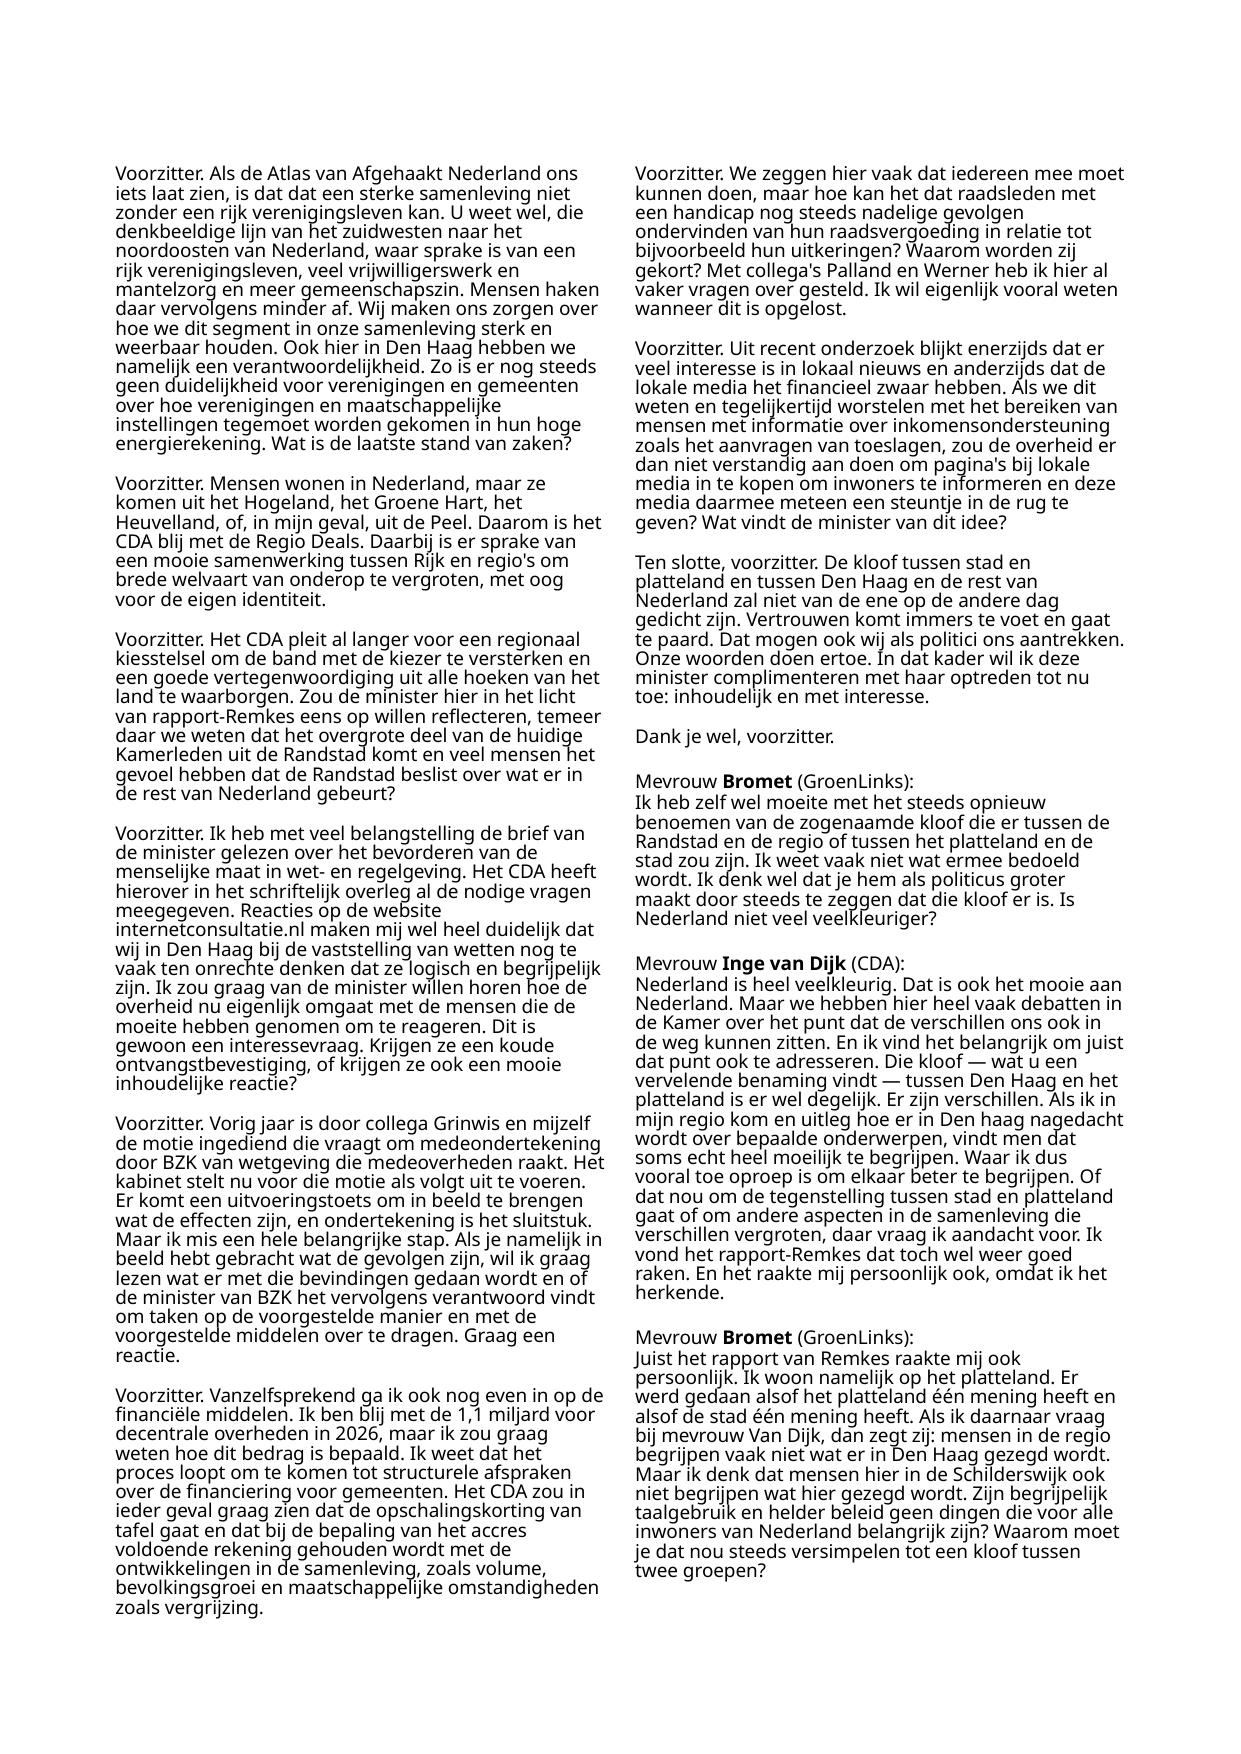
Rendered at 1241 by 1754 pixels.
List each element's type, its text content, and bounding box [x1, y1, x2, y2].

text Dank je wel, voorzitter. [635, 728, 1125, 748]
text Voorzitter. Mensen wonen in Nederland, maar ze komen uit het Hogeland, het Groene Hart, het Heuvelland, of, in mijn geval, uit de Peel. Daarom is het CDA blij met de Regio Deals. Daarbij is er sprake van een mooie samenwerking tussen Rijk en regio's om brede welvaart van onderop te vergroten, met oog voor de eigen identiteit. [115, 475, 605, 610]
text Voorzitter. Als de Atlas van Afgehaakt Nederland ons iets laat zien, is dat dat een sterke samenleving niet zonder een rijk verenigingsleven kan. U weet wel, die denkbeeldige lijn van het zuidwesten naar het noordoosten van Nederland, waar sprake is van een rijk verenigingsleven, veel vrijwilligerswerk en mantelzorg en meer gemeenschapszin. Mensen haken daar vervolgens minder af. Wij maken ons zorgen over hoe we dit segment in onze samenleving sterk en weerbaar houden. Ook hier in Den Haag hebben we namelijk een verantwoordelijkheid. Zo is er nog steeds geen duidelijkheid voor verenigingen en gemeenten over hoe verenigingen en maatschappelijke instellingen tegemoet worden gekomen in hun hoge energierekening. Wat is de laatste stand van zaken? [115, 165, 605, 454]
text Voorzitter. Vanzelfsprekend ga ik ook nog even in op de financiële middelen. Ik ben blij met de 1,1 miljard voor decentrale overheden in 2026, maar ik zou graag weten hoe dit bedrag is bepaald. Ik weet dat het proces loopt om te komen tot structurele afspraken over de financiering voor gemeenten. Het CDA zou in ieder geval graag zien dat de opschalingskorting van tafel gaat en dat bij de bepaling van het accres voldoende rekening gehouden wordt met de ontwikkelingen in de samenleving, zoals volume, bevolkingsgroei en maatschappelijke omstandigheden zoals vergrijzing. [115, 1387, 605, 1618]
text Voorzitter. Uit recent onderzoek blijkt enerzijds dat er veel interesse is in lokaal nieuws en anderzijds dat de lokale media het financieel zwaar hebben. Als we dit weten en tegelijkertijd worstelen met het bereiken van mensen met informatie over inkomensondersteuning zoals het aanvragen van toeslagen, zou de overheid er dan niet verstandig aan doen om pagina's bij lokale media in te kopen om inwoners te informeren en deze media daarmee meteen een steuntje in de rug te geven? Wat vindt de minister van dit idee? [635, 340, 1125, 533]
text Ten slotte, voorzitter. De kloof tussen stad en platteland en tussen Den Haag en de rest van Nederland zal niet van de ene op de andere dag gedicht zijn. Vertrouwen komt immers te voet en gaat te paard. Dat mogen ook wij als politici ons aantrekken. Onze woorden doen ertoe. In dat kader wil ik deze minister complimenteren met haar optreden tot nu toe: inhoudelijk en met interesse. [635, 554, 1125, 708]
text Juist het rapport van Remkes raakte mij ook persoonlijk. Ik woon namelijk op het platteland. Er werd gedaan alsof het platteland één mening heeft en alsof de stad één mening heeft. Als ik daarnaar vraag bij mevrouw Van Dijk, dan zegt zij: mensen in de regio begrijpen vaak niet wat er in Den Haag gezegd wordt. Maar ik denk dat mensen hier in de Schilderswijk ook niet begrijpen wat hier gezegd wordt. Zijn begrijpelijk taalgebruik en helder beleid geen dingen die voor alle inwoners van Nederland belangrijk zijn? Waarom moet je dat nou steeds versimpelen tot een kloof tussen twee groepen? [635, 1350, 1125, 1581]
text Voorzitter. Het CDA pleit al langer voor een regionaal kiesstelsel om de band met de kiezer te versterken en een goede vertegenwoordiging uit alle hoeken van het land te waarborgen. Zou de minister hier in het licht van rapport-Remkes eens op willen reflecteren, temeer daar we weten dat het overgrote deel van de huidige Kamerleden uit de Randstad komt en veel mensen het gevoel hebben dat de Randstad beslist over wat er in de rest van Nederland gebeurt? [115, 631, 605, 804]
text Ik heb zelf wel moeite met het steeds opnieuw benoemen van de zogenaamde kloof die er tussen de Randstad en de regio of tussen het platteland en de stad zou zijn. Ik weet vaak niet wat ermee bedoeld wordt. Ik denk wel dat je hem als politicus groter maakt door steeds te zeggen dat die kloof er is. Is Nederland niet veel veelkleuriger? [635, 794, 1125, 929]
text Mevrouw Bromet (GroenLinks): [635, 769, 1125, 794]
text Mevrouw Bromet (GroenLinks): [635, 1324, 1125, 1350]
text Voorzitter. We zeggen hier vaak dat iedereen mee moet kunnen doen, maar hoe kan het dat raadsleden met een handicap nog steeds nadelige gevolgen ondervinden van hun raadsvergoeding in relatie tot bijvoorbeeld hun uitkeringen? Waarom worden zij gekort? Met collega's Palland en Werner heb ik hier al vaker vragen over gesteld. Ik wil eigenlijk vooral weten wanneer dit is opgelost. [635, 165, 1125, 319]
text Voorzitter. Vorig jaar is door collega Grinwis en mijzelf de motie ingediend die vraagt om medeondertekening door BZK van wetgeving die medeoverheden raakt. Het kabinet stelt nu voor die motie als volgt uit te voeren. Er komt een uitvoeringstoets om in beeld te brengen wat de effecten zijn, en ondertekening is het sluitstuk. Maar ik mis een hele belangrijke stap. Als je namelijk in beeld hebt gebracht wat de gevolgen zijn, wil ik graag lezen wat er met die bevindingen gedaan wordt en of de minister van BZK het vervolgens verantwoord vindt om taken op de voorgestelde manier en met de voorgestelde middelen over te dragen. Graag een reactie. [115, 1115, 605, 1366]
text Voorzitter. Ik heb met veel belangstelling de brief van de minister gelezen over het bevorderen van de menselijke maat in wet- en regelgeving. Het CDA heeft hierover in het schriftelijk overleg al de nodige vragen meegegeven. Reacties op de website internetconsultatie.nl maken mij wel heel duidelijk dat wij in Den Haag bij de vaststelling van wetten nog te vaak ten onrechte denken dat ze logisch en begrijpelijk zijn. Ik zou graag van de minister willen horen hoe de overheid nu eigenlijk omgaat met de mensen die de moeite hebben genomen om te reageren. Dit is gewoon een interessevraag. Krijgen ze een koude ontvangstbevestiging, of krijgen ze ook een mooie inhoudelijke reactie? [115, 825, 605, 1095]
text Nederland is heel veelkleurig. Dat is ook het mooie aan Nederland. Maar we hebben hier heel vaak debatten in de Kamer over het punt dat de verschillen ons ook in de weg kunnen zitten. En ik vind het belangrijk om juist dat punt ook te adresseren. Die kloof — wat u een vervelende benaming vindt — tussen Den Haag en het platteland is er wel degelijk. Er zijn verschillen. Als ik in mijn regio kom en uitleg hoe er in Den haag nagedacht wordt over bepaalde onderwerpen, vindt men dat soms echt heel moeilijk te begrijpen. Waar ik dus vooral toe oproep is om elkaar beter te begrijpen. Of dat nou om de tegenstelling tussen stad en platteland gaat of om andere aspecten in de samenleving die verschillen vergroten, daar vraag ik aandacht voor. Ik vond het rapport-Remkes dat toch wel weer goed raken. En het raakte mij persoonlijk ook, omdat ik het herkende. [635, 976, 1125, 1303]
text Mevrouw Inge van Dijk (CDA): [635, 950, 1125, 976]
